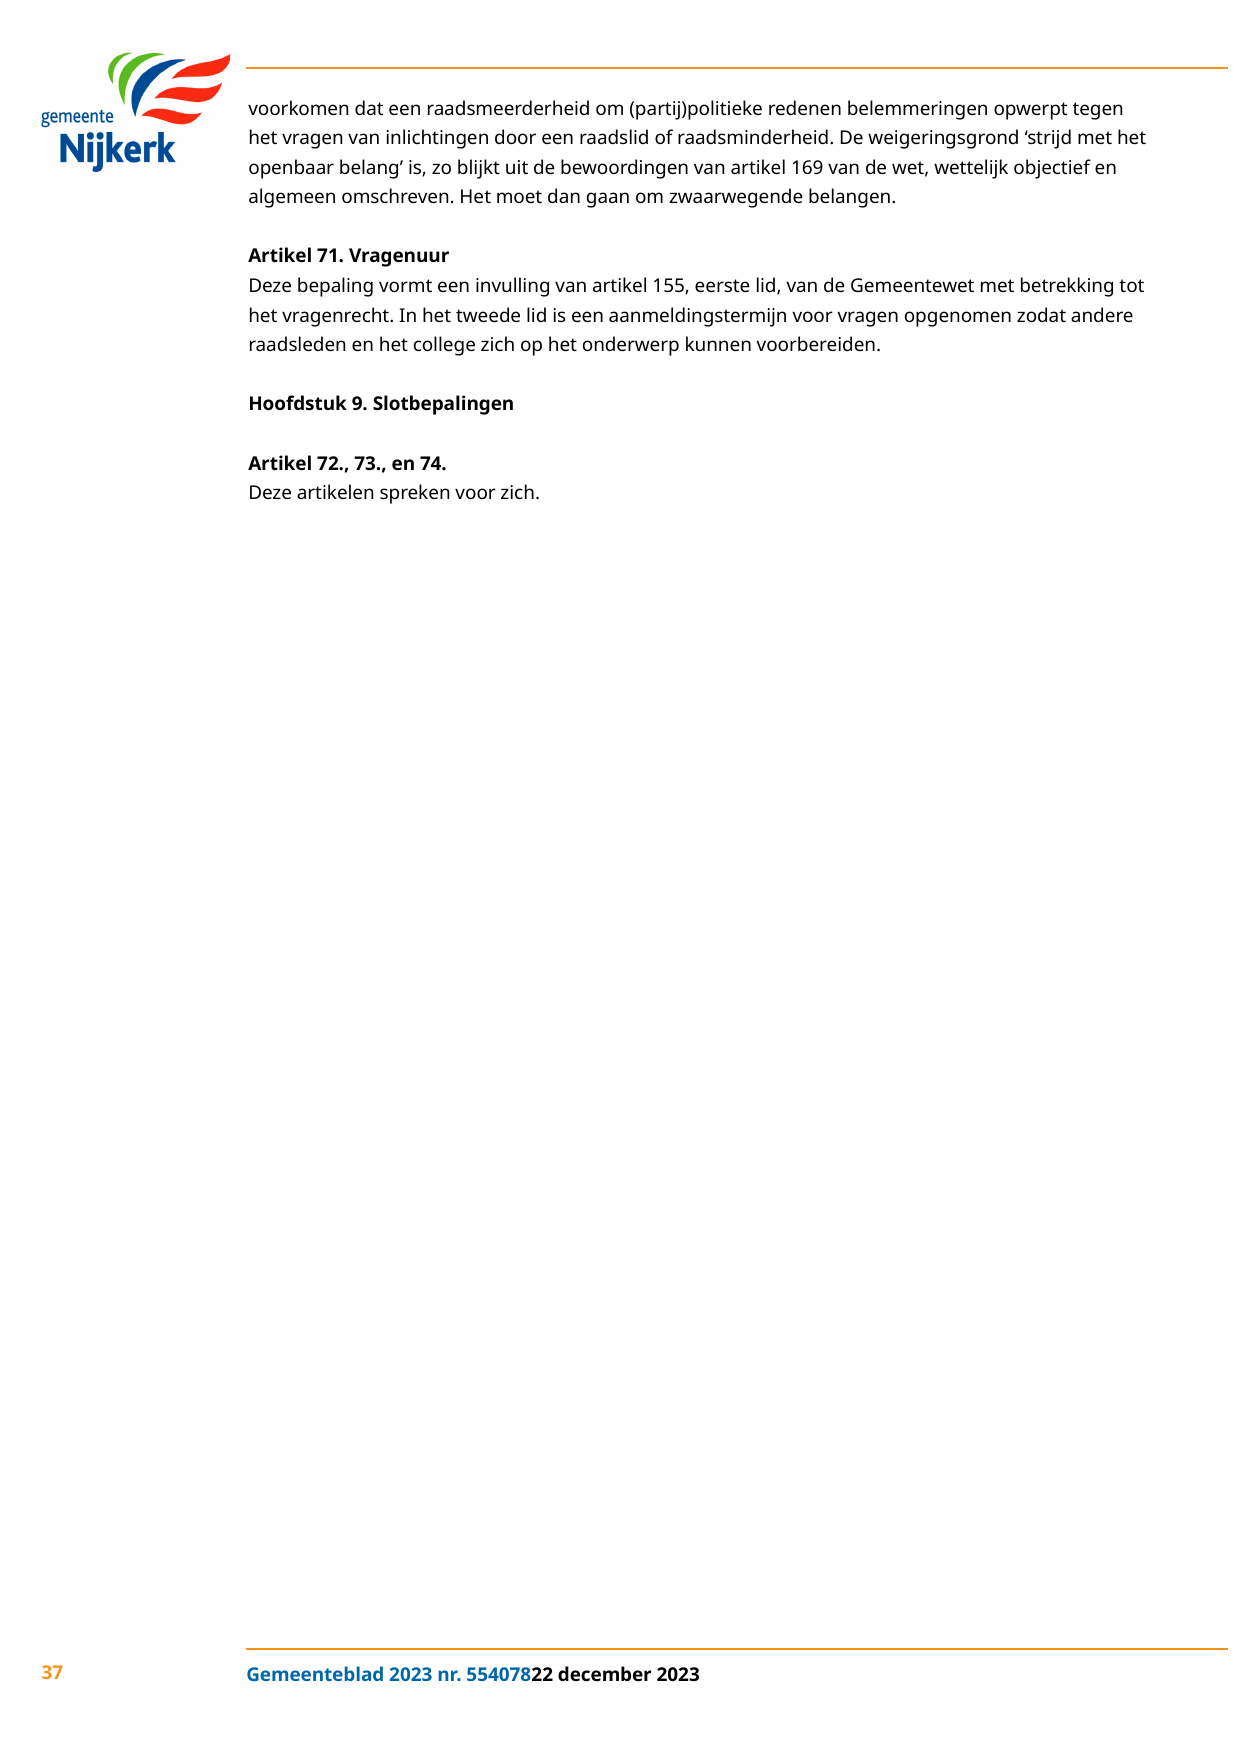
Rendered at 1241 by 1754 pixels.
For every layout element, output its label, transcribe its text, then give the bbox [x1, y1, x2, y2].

text Deze artikelen spreken voor zich. [248, 479, 1152, 505]
text Artikel 72., 73., en 74. [248, 450, 1152, 476]
text Hoofdstuk 9. Slotbepalingen [248, 391, 1152, 416]
text Deze bepaling vormt een invulling van artikel 155, eerste lid, van de Gemeentewet met betrekking tot het vragenrecht. In het tweede lid is een aanmeldingstermijn voor vragen opgenomen zodat andere raadsleden en het college zich op het onderwerp kunnen voorbereiden. [248, 272, 1152, 357]
text voorkomen dat een raadsmeerderheid om (partij)politieke redenen belemmeringen opwerpt tegen het vragen van inlichtingen door een raadslid of raadsminderheid. De weigeringsgrond ‘strijd met het openbaar belang’ is, zo blijkt uit de bewoordingen van artikel 169 van de wet, wettelijk objectief en algemeen omschreven. Het moet dan gaan om zwaarwegende belangen. [248, 95, 1152, 209]
picture [41, 47, 231, 172]
text Artikel 71. Vragenuur [248, 243, 1152, 268]
